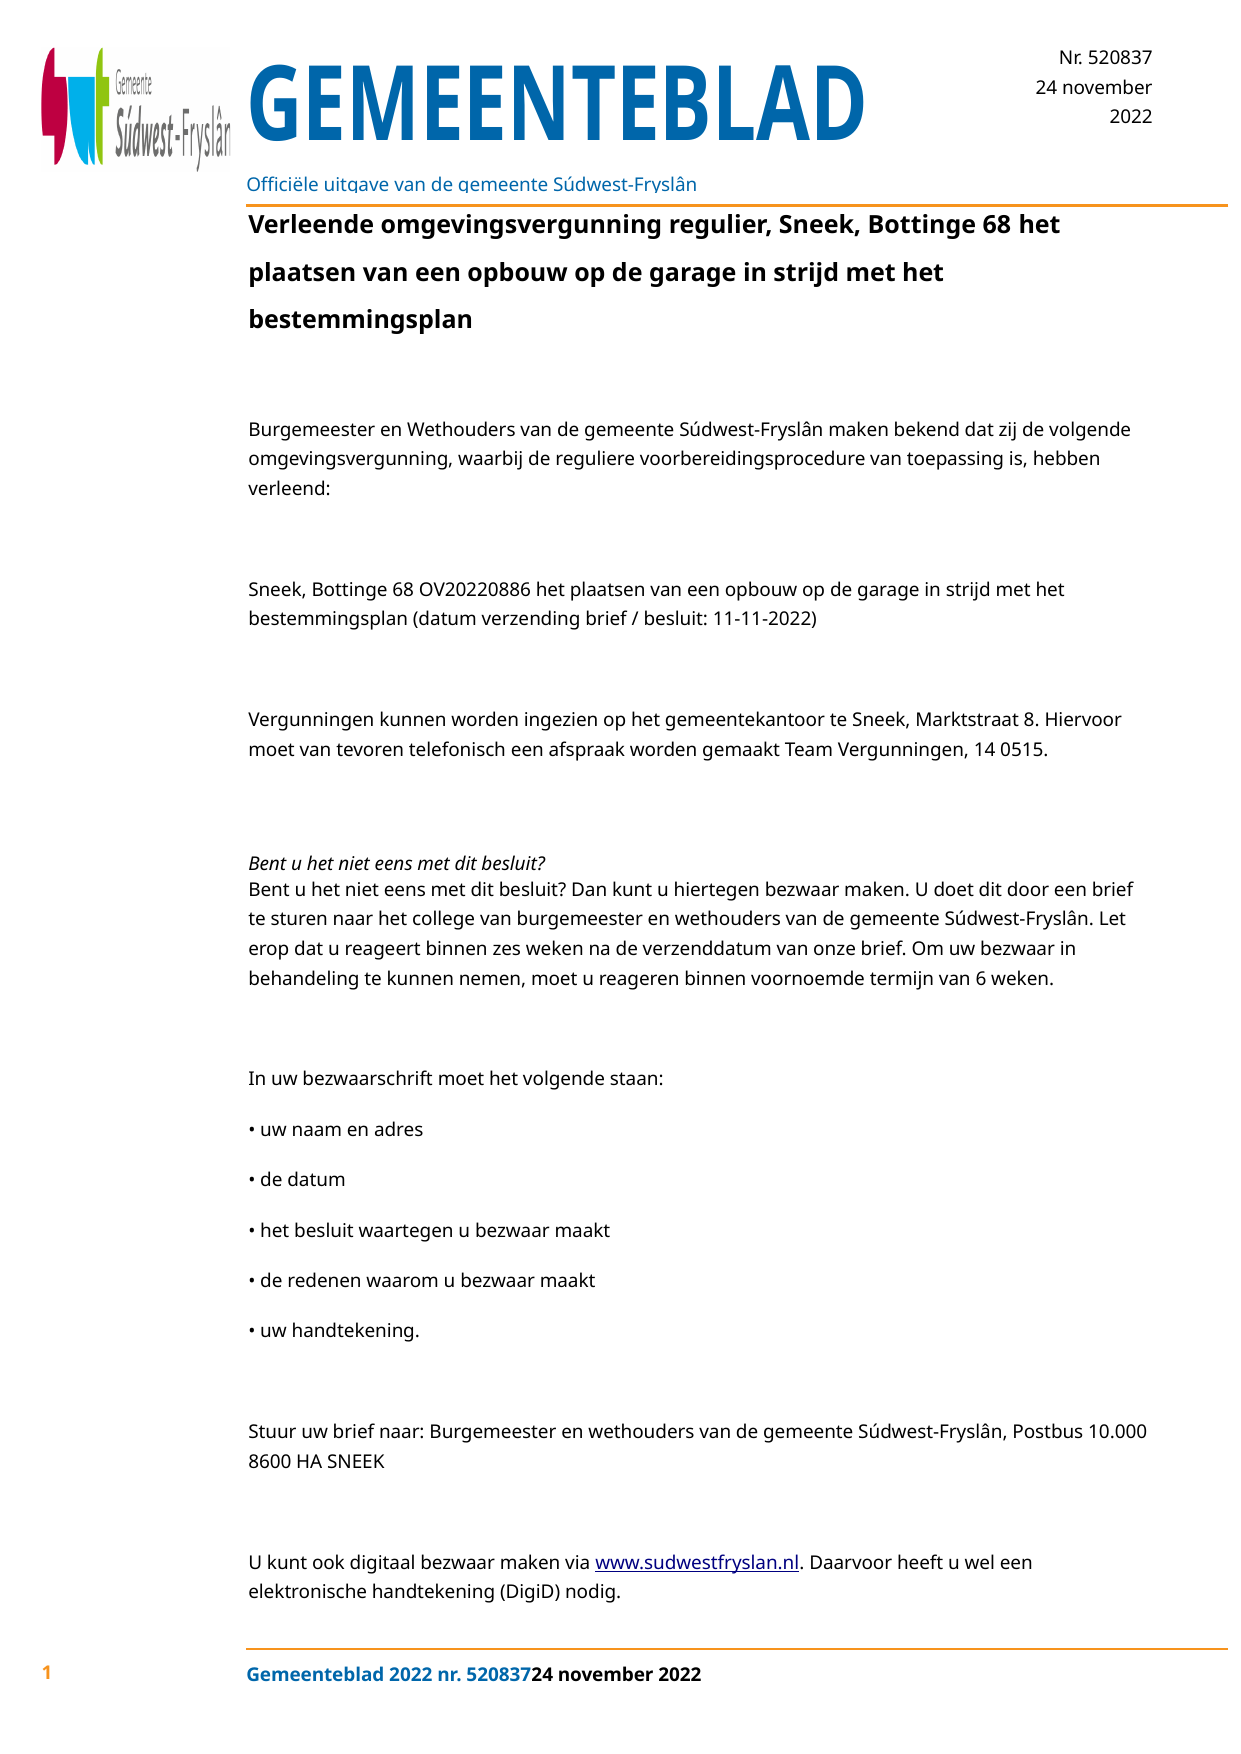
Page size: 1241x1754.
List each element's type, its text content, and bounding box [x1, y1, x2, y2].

text • uw naam en adres [248, 1116, 1152, 1142]
picture [41, 47, 231, 172]
text In uw bezwaarschrift moet het volgende staan: [248, 1066, 1152, 1091]
text Vergunningen kunnen worden ingezien op het gemeentekantoor te Sneek, Marktstraat 8. Hiervoor moet van tevoren telefonisch een afspraak worden gemaakt Team Vergunningen, 14 0515. [248, 706, 1152, 762]
text • het besluit waartegen u bezwaar maakt [248, 1217, 1152, 1243]
text • uw handtekening. [248, 1318, 1152, 1343]
text Verleende omgevingsvergunning regulier, Sneek, Bottinge 68 het plaatsen van een opbouw op de garage in strijd met het bestemmingsplan [248, 207, 1152, 336]
text Bent u het niet eens met dit besluit? Dan kunt u hiertegen bezwaar maken. U doet dit door een brief te sturen naar het college van burgemeester en wethouders van de gemeente Súdwest-Fryslân. Let erop dat u reageert binnen zes weken na de verzenddatum van onze brief. Om uw bezwaar in behandeling te kunnen nemen, moet u reageren binnen voornoemde termijn van 6 weken. [248, 876, 1152, 991]
text Bent u het niet eens met dit besluit? [248, 850, 1152, 876]
text Sneek, Bottinge 68 OV20220886 het plaatsen van een opbouw op de garage in strijd met het bestemmingsplan (datum verzending brief / besluit: 11-11-2022) [248, 576, 1152, 631]
text Stuur uw brief naar: Burgemeester en wethouders van de gemeente Súdwest-Fryslân, Postbus 10.000 8600 HA SNEEK [248, 1418, 1152, 1474]
text • de redenen waarom u bezwaar maakt [248, 1267, 1152, 1293]
text U kunt ook digitaal bezwaar maken via www.sudwestfryslan.nl. Daarvoor heeft u wel een elektronische handtekening (DigiD) nodig. [248, 1549, 1152, 1604]
text Burgemeester en Wethouders van de gemeente Súdwest-Fryslân maken bekend dat zij de volgende omgevingsvergunning, waarbij de reguliere voorbereidingsprocedure van toepassing is, hebben verleend: [248, 416, 1152, 501]
text • de datum [248, 1166, 1152, 1192]
